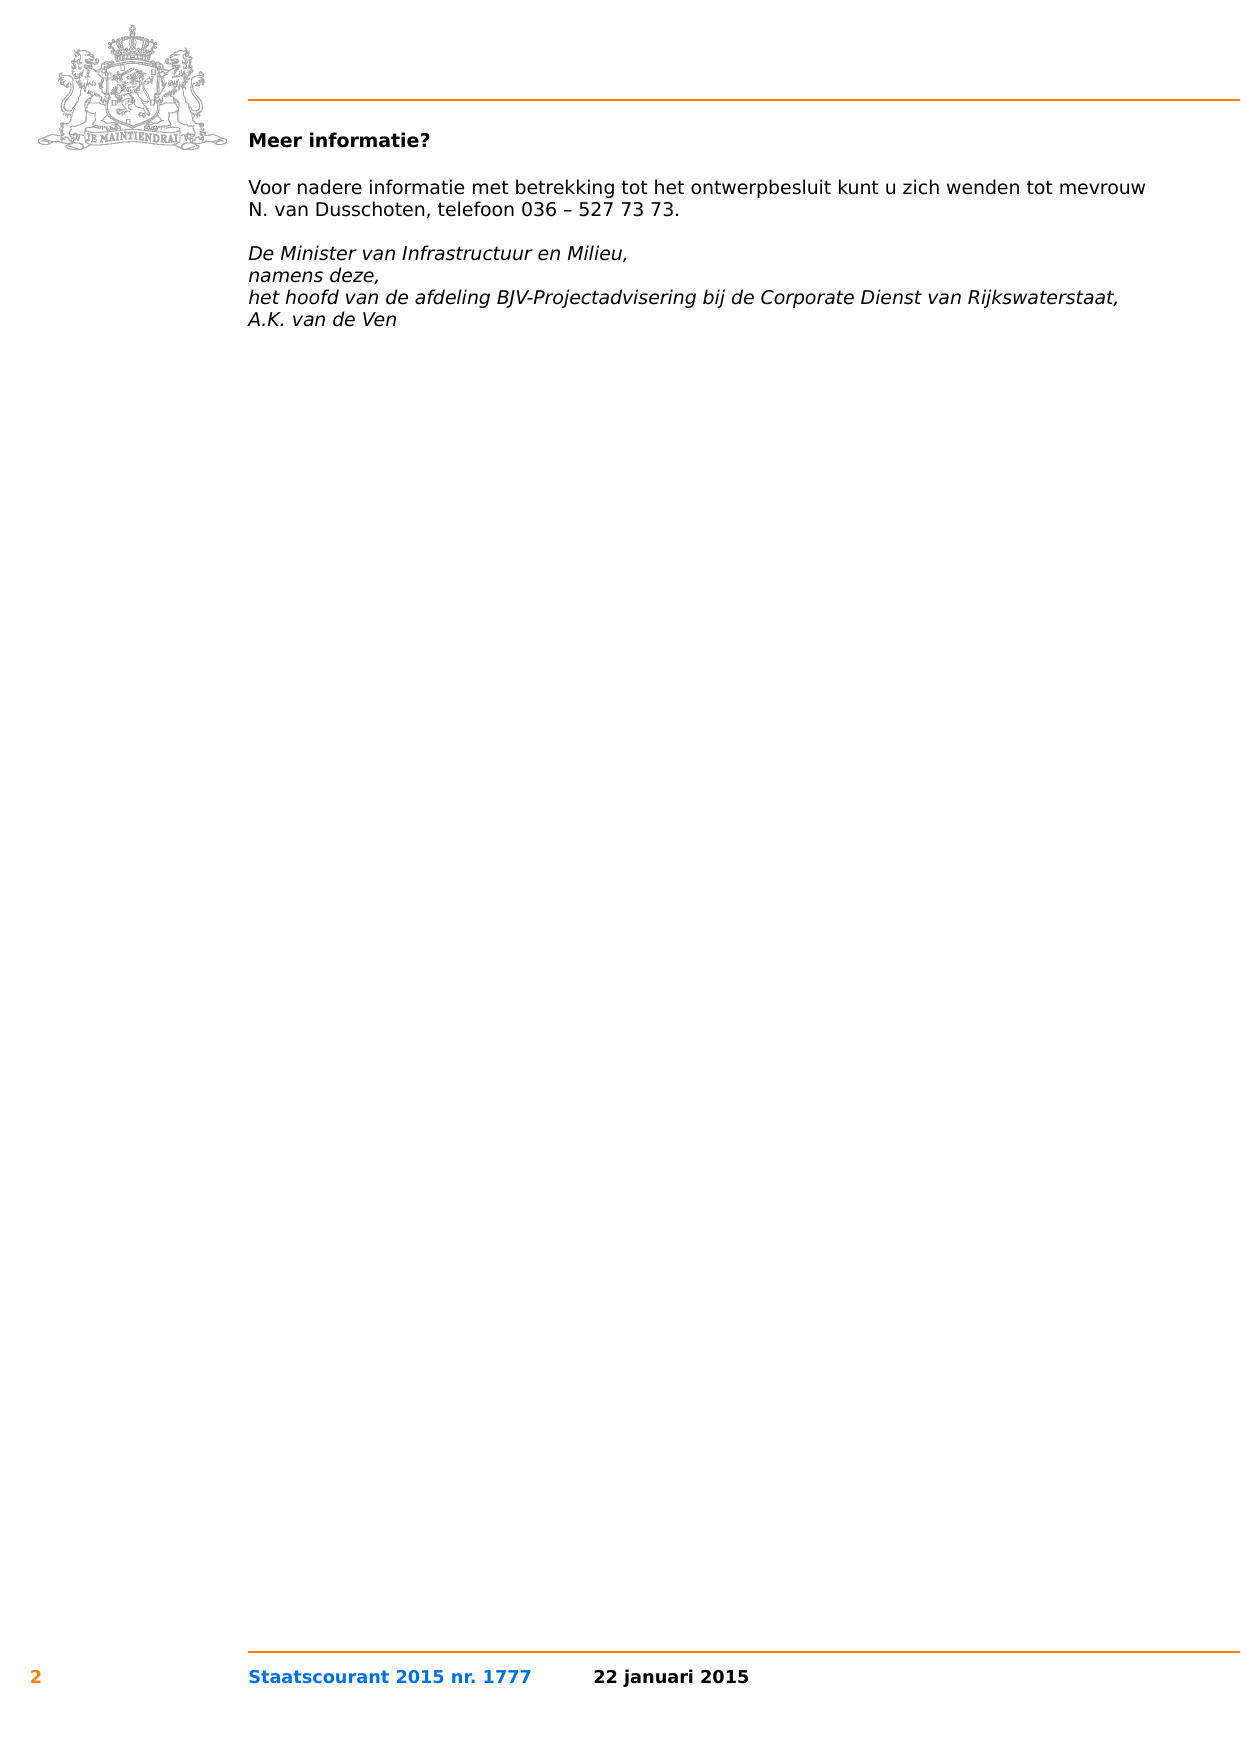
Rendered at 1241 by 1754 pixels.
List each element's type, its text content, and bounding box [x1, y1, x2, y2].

subtitle Meer informatie? [248, 130, 1163, 152]
text Voor nadere informatie met betrekking tot het ontwerpbesluit kunt u zich wenden tot mevrouw N. van Dusschoten, telefoon 036 – 527 73 73. [248, 177, 1163, 221]
picture [38, 25, 227, 150]
text De Minister van Infrastructuur en Milieu, namens deze, het hoofd van de afdeling BJV-Projectadvisering bij de Corporate Dienst van Rijkswaterstaat, A.K. van de Ven [248, 243, 1163, 331]
